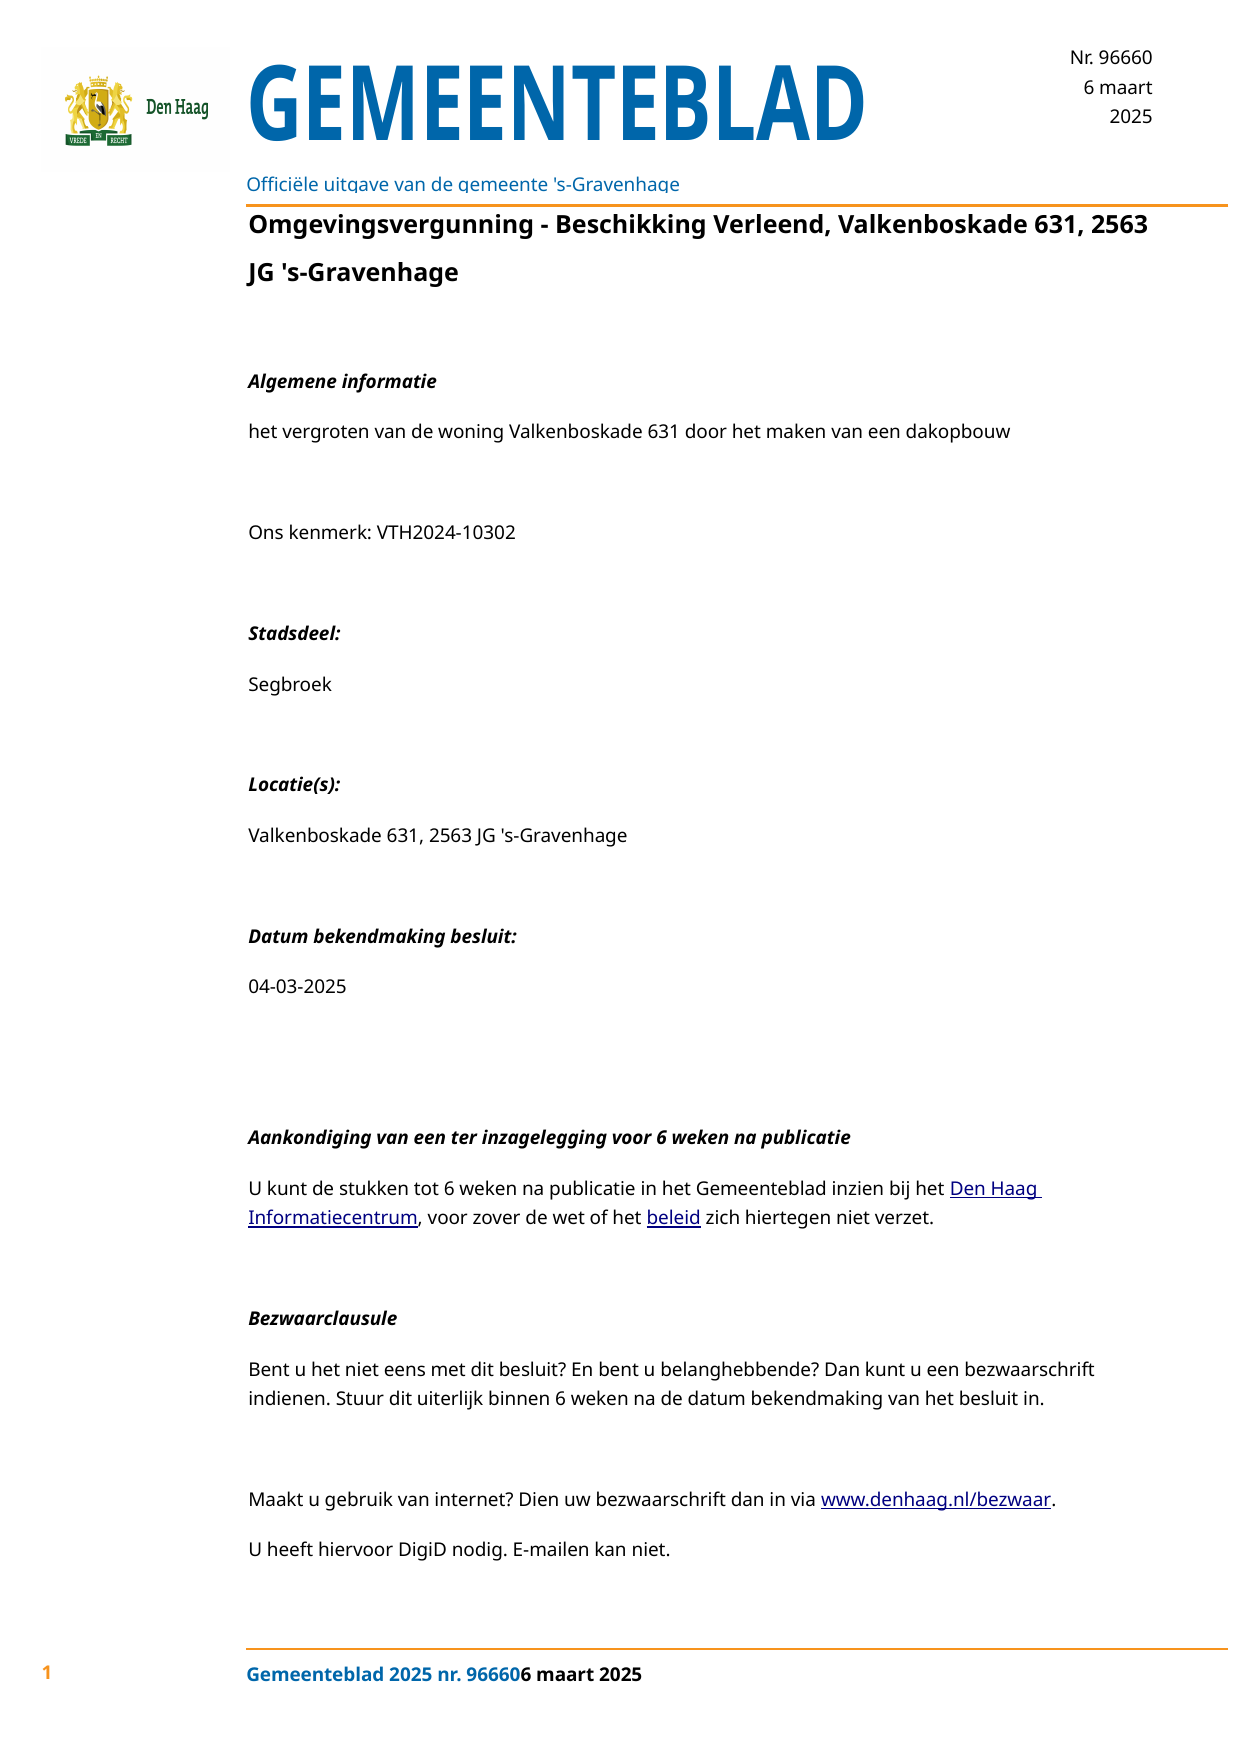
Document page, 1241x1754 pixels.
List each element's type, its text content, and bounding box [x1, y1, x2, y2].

text Ons kenmerk: VTH2024-10302 [248, 519, 1152, 545]
text Omgevingsvergunning - Beschikking Verleend, Valkenboskade 631, 2563 JG 's-Gravenhage [248, 207, 1152, 288]
text Valkenboskade 631, 2563 JG 's-Gravenhage [248, 822, 1152, 848]
text Aankondiging van een ter inzagelegging voor 6 weken na publicatie [248, 1124, 1152, 1150]
text Datum bekendmaking besluit: [248, 923, 1152, 949]
text Algemene informatie [248, 368, 1152, 394]
text U heeft hiervoor DigiD nodig. E-mailen kan niet. [248, 1537, 1152, 1562]
text 04-03-2025 [248, 973, 1152, 999]
text het vergroten van de woning Valkenboskade 631 door het maken van een dakopbouw [248, 419, 1152, 444]
text Locatie(s): [248, 772, 1152, 797]
text Bezwaarclausule [248, 1305, 1152, 1331]
text Bent u het niet eens met dit besluit? En bent u belanghebbende? Dan kunt u een bezwaarschrift indienen. Stuur dit uiterlijk binnen 6 weken na de datum bekendmaking van het besluit in. [248, 1356, 1152, 1411]
text Maakt u gebruik van internet? Dien uw bezwaarschrift dan in via www.denhaag.nl/bezwaar. [248, 1486, 1152, 1512]
text Segbroek [248, 671, 1152, 697]
text Stadsdeel: [248, 620, 1152, 646]
picture [41, 47, 231, 172]
text U kunt de stukken tot 6 weken na publicatie in het Gemeenteblad inzien bij het Den Haag Informatiecentrum, voor zover de wet of het beleid zich hiertegen niet verzet. [248, 1175, 1152, 1230]
